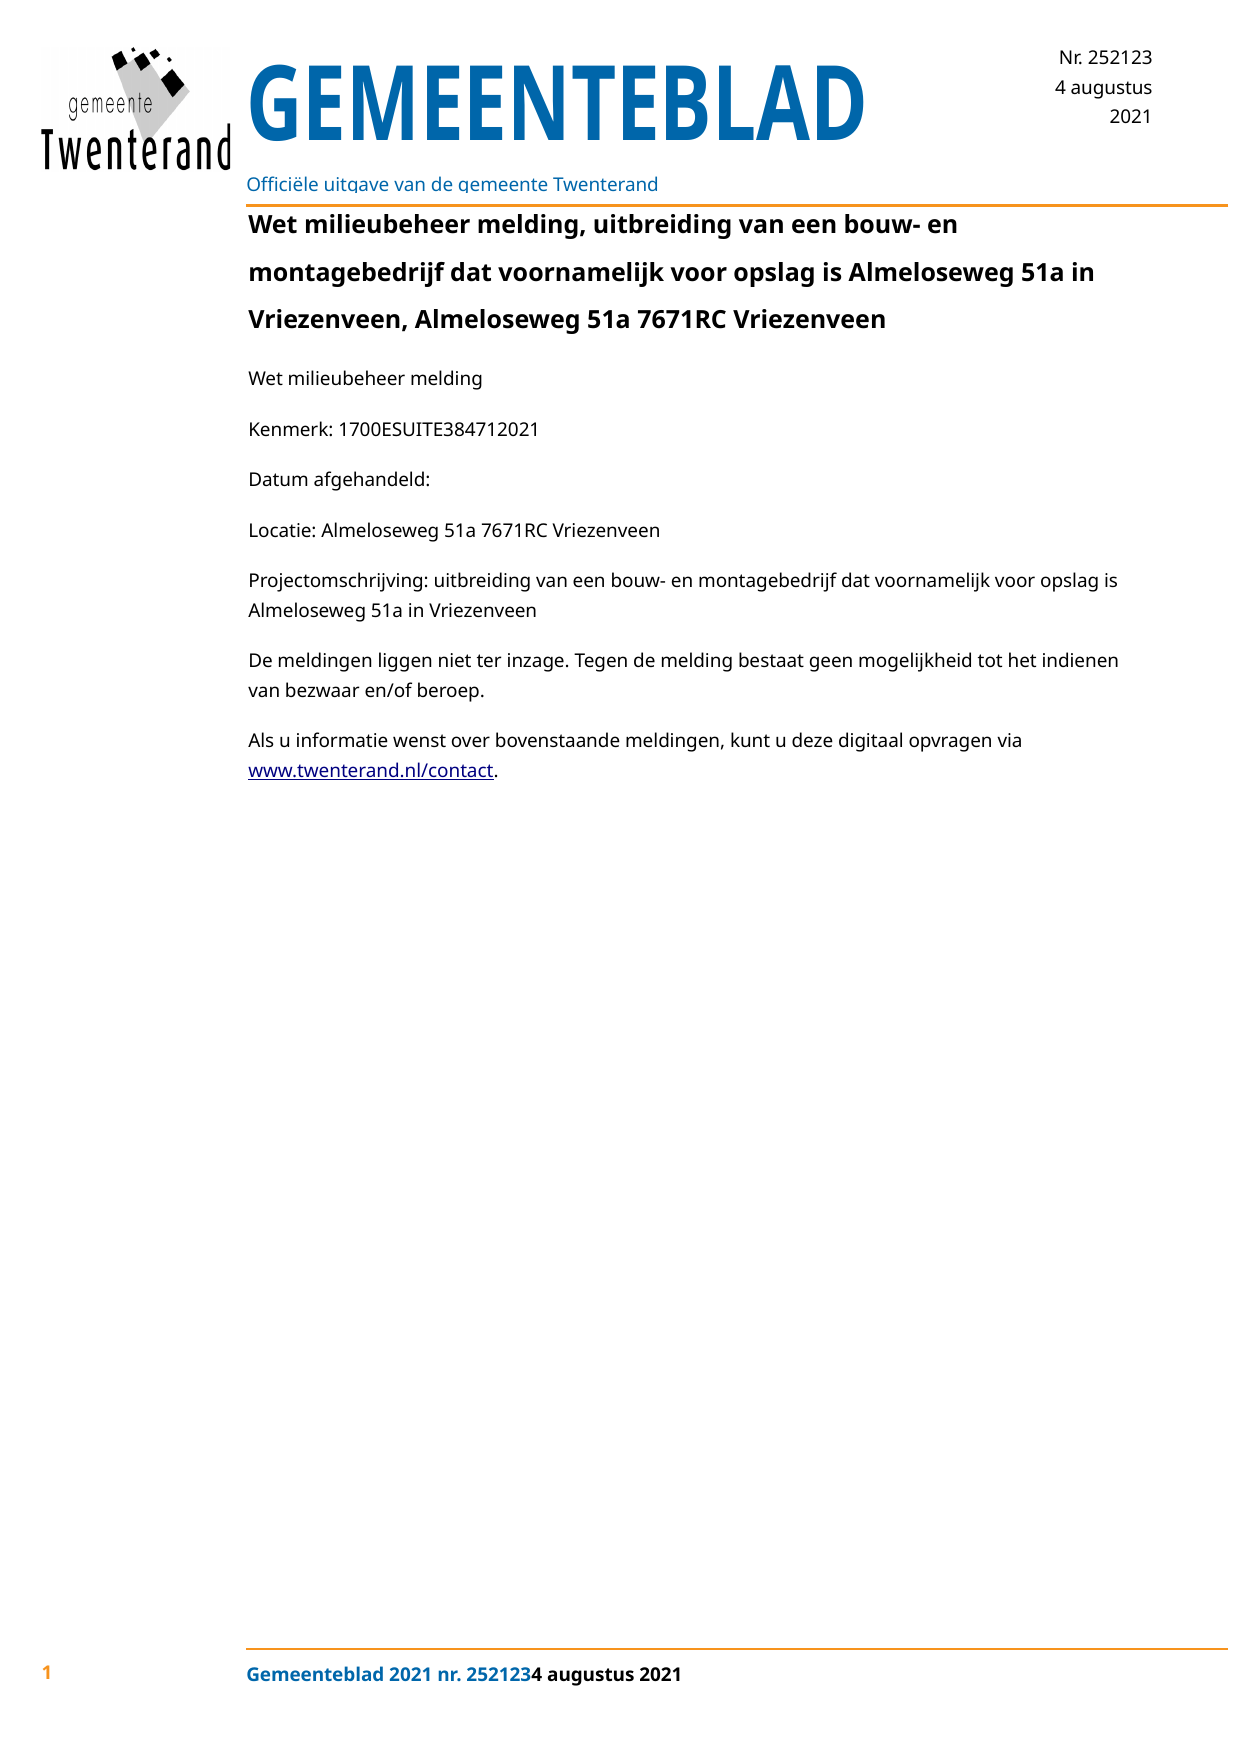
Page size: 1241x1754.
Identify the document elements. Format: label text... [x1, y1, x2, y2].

text Wet milieubeheer melding, uitbreiding van een bouw- en montagebedrijf dat voornamelijk voor opslag is Almeloseweg 51a in Vriezenveen, Almeloseweg 51a 7671RC Vriezenveen [248, 207, 1152, 336]
text Kenmerk: 1700ESUITE384712021 [248, 416, 1152, 442]
text Locatie: Almeloseweg 51a 7671RC Vriezenveen [248, 517, 1152, 542]
text Als u informatie wenst over bovenstaande meldingen, kunt u deze digitaal opvragen via www.twenterand.nl/contact. [248, 727, 1152, 782]
picture [41, 47, 231, 172]
text Wet milieubeheer melding [248, 366, 1152, 391]
text Projectomschrijving: uitbreiding van een bouw- en montagebedrijf dat voornamelijk voor opslag is Almeloseweg 51a in Vriezenveen [248, 567, 1152, 622]
text Datum afgehandeld: [248, 466, 1152, 492]
text De meldingen liggen niet ter inzage. Tegen de melding bestaat geen mogelijkheid tot het indienen van bezwaar en/of beroep. [248, 647, 1152, 702]
